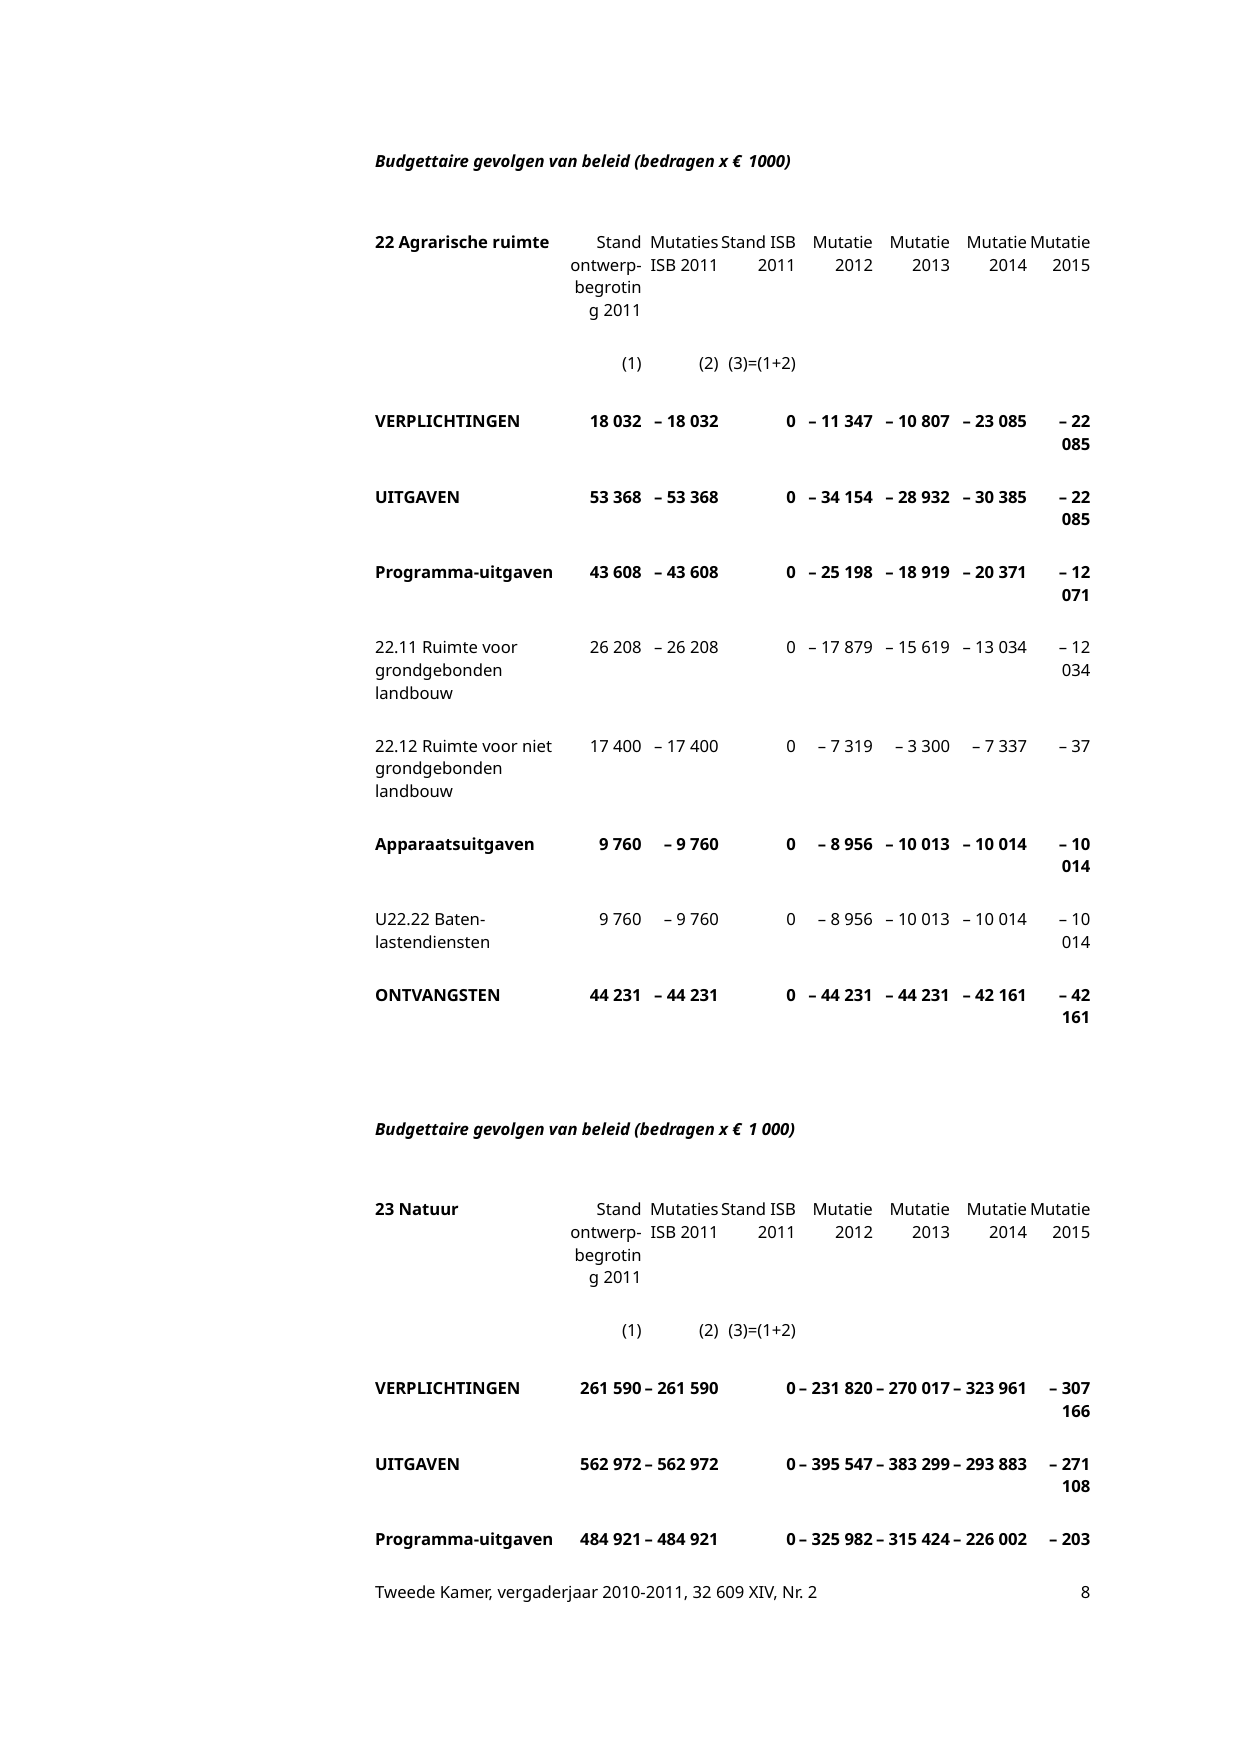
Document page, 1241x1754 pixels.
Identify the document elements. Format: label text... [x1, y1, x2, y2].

table_cell – 226 002 [950, 1528, 1027, 1551]
table_cell – 18 032 [641, 410, 718, 485]
table_cell – 325 982 [796, 1528, 873, 1551]
table_cell (3)=(1+2) [719, 1319, 796, 1377]
table_cell 0 [719, 485, 796, 561]
table_cell 43 608 [564, 561, 641, 636]
table_cell – 3 300 [873, 734, 950, 832]
table_cell [1027, 1319, 1090, 1377]
table_cell (1) [564, 351, 641, 410]
table_cell 22.11 Ruimte voor grondgebonden landbouw [375, 636, 564, 734]
table_cell – 30 385 [950, 485, 1027, 561]
table_header 23 Natuur [375, 1198, 564, 1318]
table_cell – 26 208 [641, 636, 718, 734]
table_cell – 12 034 [1027, 636, 1090, 734]
table_cell VERPLICHTINGEN [375, 410, 564, 485]
table_cell – 10 013 [873, 833, 950, 908]
table_cell – 10 014 [1027, 833, 1090, 908]
table_header Mutatie 2014 [950, 1198, 1027, 1318]
table_cell – 43 608 [641, 561, 718, 636]
table_cell 0 [719, 636, 796, 734]
table_cell UITGAVEN [375, 1453, 564, 1528]
table_cell 0 [719, 833, 796, 908]
table_cell 44 231 [564, 983, 641, 1059]
table_cell [950, 351, 1027, 410]
text Budgettaire gevolgen van beleid (bedragen x € 1 000) [375, 1117, 1090, 1140]
table_cell ONTVANGSTEN [375, 983, 564, 1059]
table_cell – 17 400 [641, 734, 718, 832]
table_cell – 9 760 [641, 908, 718, 983]
table_cell VERPLICHTINGEN [375, 1377, 564, 1452]
table_cell – 395 547 [796, 1453, 873, 1528]
table_cell 9 760 [564, 908, 641, 983]
table_cell – 42 161 [950, 983, 1027, 1059]
table_cell – 10 014 [1027, 908, 1090, 983]
table_header Mutatie 2014 [950, 231, 1027, 351]
table_cell [1027, 351, 1090, 410]
table_header Stand ISB 2011 [719, 1198, 796, 1318]
table_cell 26 208 [564, 636, 641, 734]
table_cell 0 [719, 908, 796, 983]
table_cell – 44 231 [873, 983, 950, 1059]
table_cell – 10 014 [950, 908, 1027, 983]
table_header Mutatie 2015 [1027, 1198, 1090, 1318]
table_cell [950, 1319, 1027, 1377]
table_cell 562 972 [564, 1453, 641, 1528]
table_cell – 10 807 [873, 410, 950, 485]
table_cell – 13 034 [950, 636, 1027, 734]
table_cell – 270 017 [873, 1377, 950, 1452]
table_cell 261 590 [564, 1377, 641, 1452]
table_header Stand ontwerp-begroting 2011 [564, 1198, 641, 1318]
table_cell 9 760 [564, 833, 641, 908]
table_cell – 261 590 [641, 1377, 718, 1452]
table_cell – 315 424 [873, 1528, 950, 1551]
table_cell – 484 921 [641, 1528, 718, 1551]
table_cell – 25 198 [796, 561, 873, 636]
table_cell 53 368 [564, 485, 641, 561]
table_cell – 231 820 [796, 1377, 873, 1452]
table_cell – 15 619 [873, 636, 950, 734]
table_cell – 53 368 [641, 485, 718, 561]
table_cell – 10 013 [873, 908, 950, 983]
text Budgettaire gevolgen van beleid (bedragen x € 1000) [375, 150, 1090, 173]
table_cell 22.12 Ruimte voor niet grondgebonden landbouw [375, 734, 564, 832]
table_cell – 271 108 [1027, 1453, 1090, 1528]
table_cell – 203 [1027, 1528, 1090, 1551]
table_header Mutatie 2012 [796, 231, 873, 351]
table_cell – 37 [1027, 734, 1090, 832]
table_cell – 562 972 [641, 1453, 718, 1528]
table_cell – 383 299 [873, 1453, 950, 1528]
table_cell – 44 231 [796, 983, 873, 1059]
table_cell [796, 351, 873, 410]
table_cell – 7 319 [796, 734, 873, 832]
table_cell – 34 154 [796, 485, 873, 561]
table_cell 0 [719, 1528, 796, 1551]
table_cell – 42 161 [1027, 983, 1090, 1059]
table_cell – 17 879 [796, 636, 873, 734]
table_header Stand ISB 2011 [719, 231, 796, 351]
table_cell – 307 166 [1027, 1377, 1090, 1452]
table_cell (2) [641, 351, 718, 410]
table_cell 17 400 [564, 734, 641, 832]
table_cell Programma-uitgaven [375, 561, 564, 636]
table_cell – 7 337 [950, 734, 1027, 832]
table_cell UITGAVEN [375, 485, 564, 561]
table_cell – 293 883 [950, 1453, 1027, 1528]
table_cell 0 [719, 561, 796, 636]
table_cell U22.22 Baten-lastendiensten [375, 908, 564, 983]
table_cell 0 [719, 1377, 796, 1452]
table_cell [375, 351, 564, 410]
table_cell – 23 085 [950, 410, 1027, 485]
table_cell 0 [719, 983, 796, 1059]
table_cell – 20 371 [950, 561, 1027, 636]
table_cell Programma-uitgaven [375, 1528, 564, 1551]
table_header 22 Agrarische ruimte [375, 231, 564, 351]
table_cell – 22 085 [1027, 410, 1090, 485]
table_cell – 12 071 [1027, 561, 1090, 636]
table_header Mutatie 2015 [1027, 231, 1090, 351]
table_cell 0 [719, 410, 796, 485]
table_cell [375, 1319, 564, 1377]
table_cell (1) [564, 1319, 641, 1377]
table_cell – 8 956 [796, 833, 873, 908]
table_cell 0 [719, 1453, 796, 1528]
table_cell Apparaatsuitgaven [375, 833, 564, 908]
table_cell 18 032 [564, 410, 641, 485]
table_header Mutatie 2013 [873, 1198, 950, 1318]
table_cell – 18 919 [873, 561, 950, 636]
table_cell 0 [719, 734, 796, 832]
table_cell 484 921 [564, 1528, 641, 1551]
table_cell [873, 1319, 950, 1377]
table_header Mutatie 2012 [796, 1198, 873, 1318]
table_header Mutaties ISB 2011 [641, 1198, 718, 1318]
table_cell (2) [641, 1319, 718, 1377]
table_cell – 323 961 [950, 1377, 1027, 1452]
table_cell – 28 932 [873, 485, 950, 561]
table_cell – 9 760 [641, 833, 718, 908]
table_header Mutaties ISB 2011 [641, 231, 718, 351]
table_cell – 10 014 [950, 833, 1027, 908]
table_cell (3)=(1+2) [719, 351, 796, 410]
table_cell – 8 956 [796, 908, 873, 983]
table_cell – 11 347 [796, 410, 873, 485]
table_cell [796, 1319, 873, 1377]
table_header Stand ontwerp-begroting 2011 [564, 231, 641, 351]
table_header Mutatie 2013 [873, 231, 950, 351]
table_cell – 22 085 [1027, 485, 1090, 561]
table_cell [873, 351, 950, 410]
table_cell – 44 231 [641, 983, 718, 1059]
